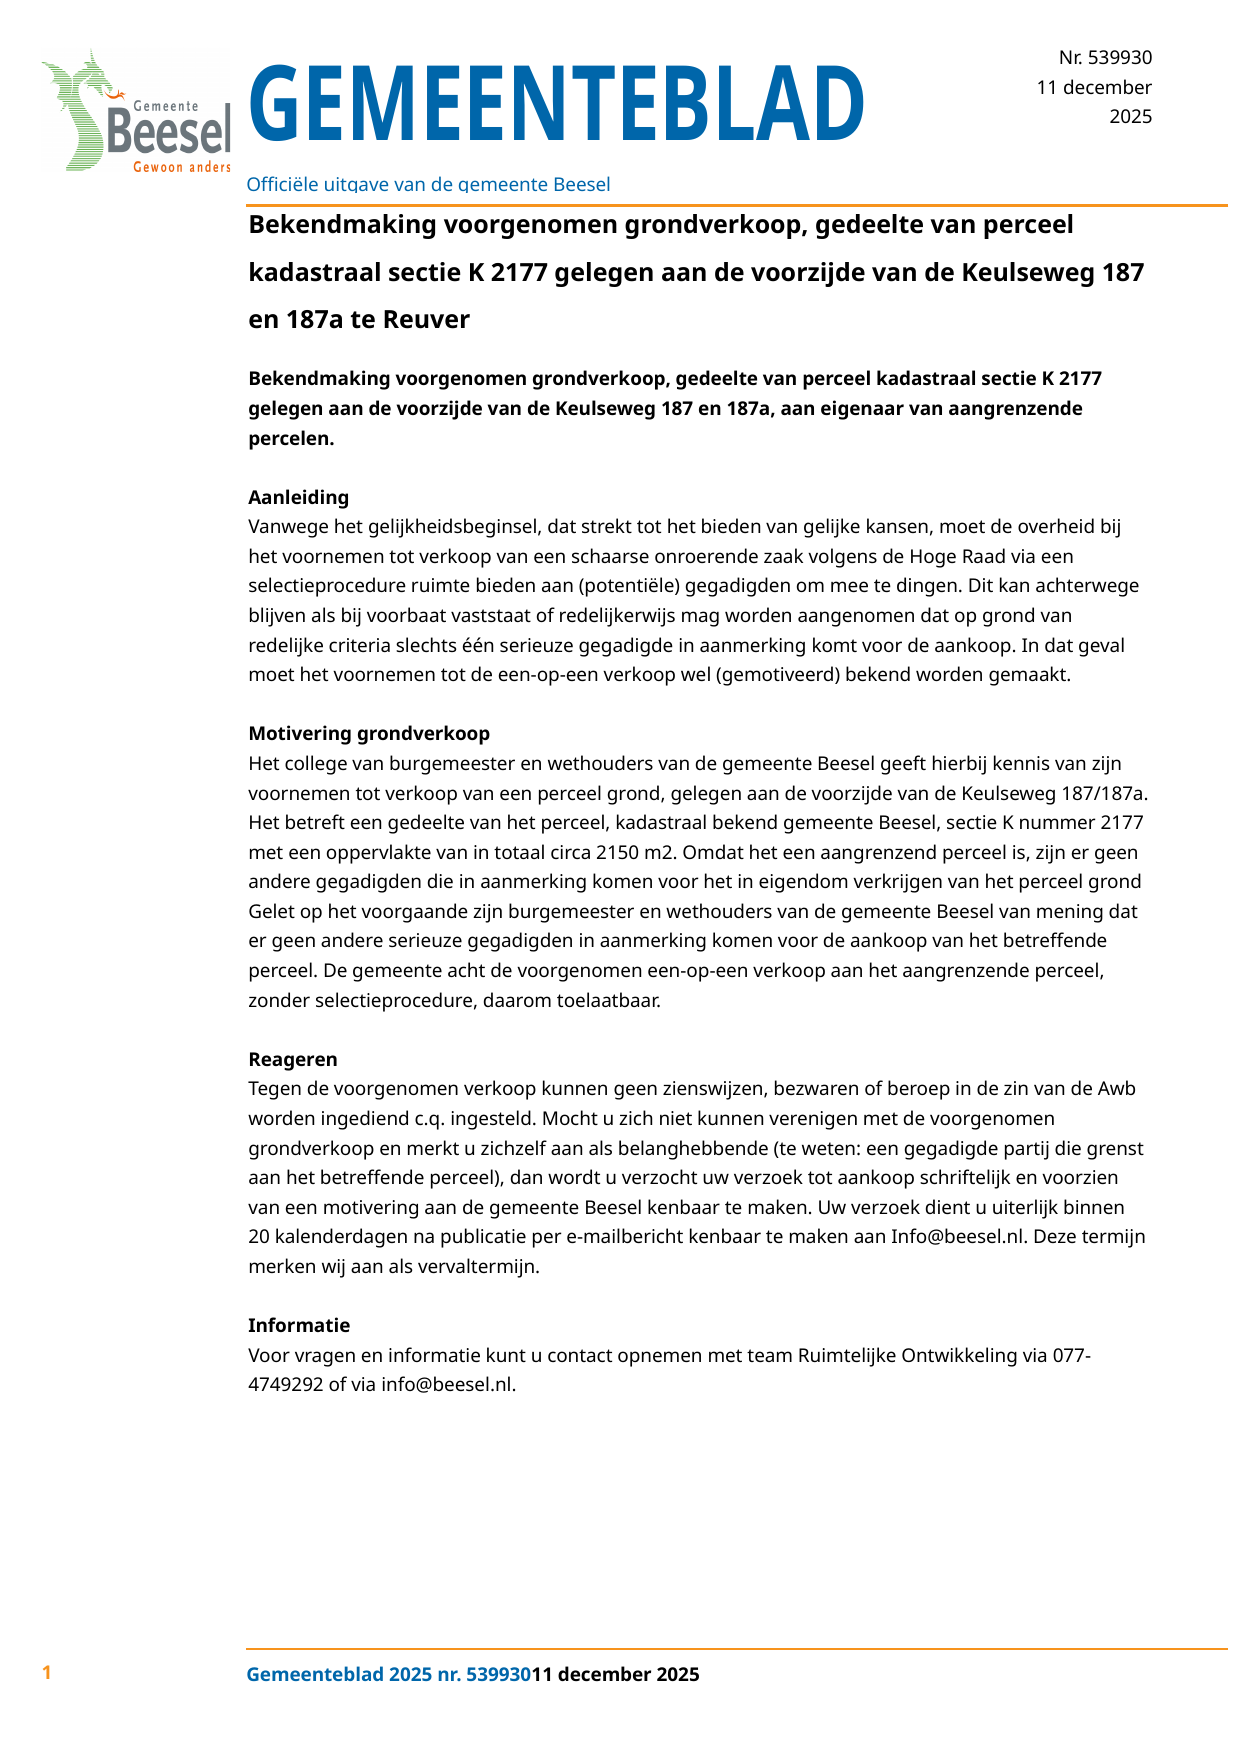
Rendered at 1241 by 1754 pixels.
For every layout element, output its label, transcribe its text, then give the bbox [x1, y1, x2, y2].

text Bekendmaking voorgenomen grondverkoop, gedeelte van perceel kadastraal sectie K 2177 gelegen aan de voorzijde van de Keulseweg 187 en 187a, aan eigenaar van aangrenzende percelen. [248, 366, 1152, 450]
text Bekendmaking voorgenomen grondverkoop, gedeelte van perceel kadastraal sectie K 2177 gelegen aan de voorzijde van de Keulseweg 187 en 187a te Reuver [248, 207, 1152, 336]
text Voor vragen en informatie kunt u contact opnemen met team Ruimtelijke Ontwikkeling via 077-4749292 of via info@beesel.nl. [248, 1342, 1152, 1397]
text Tegen de voorgenomen verkoop kunnen geen zienswijzen, bezwaren of beroep in de zin van de Awb worden ingediend c.q. ingesteld. Mocht u zich niet kunnen verenigen met de voorgenomen grondverkoop en merkt u zichzelf aan als belanghebbende (te weten: een gegadigde partij die grenst aan het betreffende perceel), dan wordt u verzocht uw verzoek tot aankoop schriftelijk en voorzien van een motivering aan de gemeente Beesel kenbaar te maken. Uw verzoek dient u uiterlijk binnen 20 kalenderdagen na publicatie per e-mailbericht kenbaar te maken aan Info@beesel.nl. Deze termijn merken wij aan als vervaltermijn. [248, 1076, 1152, 1279]
text Informatie [248, 1312, 1152, 1338]
text Vanwege het gelijkheidsbeginsel, dat strekt tot het bieden van gelijke kansen, moet de overheid bij het voornemen tot verkoop van een schaarse onroerende zaak volgens de Hoge Raad via een selectieprocedure ruimte bieden aan (potentiële) gegadigden om mee te dingen. Dit kan achterwege blijven als bij voorbaat vaststaat of redelijkerwijs mag worden aangenomen dat op grond van redelijke criteria slechts één serieuze gegadigde in aanmerking komt voor de aankoop. In dat geval moet het voornemen tot de een-op-een verkoop wel (gemotiveerd) bekend worden gemaakt. [248, 513, 1152, 687]
text Reageren [248, 1046, 1152, 1072]
text Motivering grondverkoop [248, 721, 1152, 746]
picture [41, 47, 231, 172]
text Aanleiding [248, 484, 1152, 509]
text Het college van burgemeester en wethouders van de gemeente Beesel geeft hierbij kennis van zijn voornemen tot verkoop van een perceel grond, gelegen aan de voorzijde van de Keulseweg 187/187a. Het betreft een gedeelte van het perceel, kadastraal bekend gemeente Beesel, sectie K nummer 2177 met een oppervlakte van in totaal circa 2150 m2. Omdat het een aangrenzend perceel is, zijn er geen andere gegadigden die in aanmerking komen voor het in eigendom verkrijgen van het perceel grond Gelet op het voorgaande zijn burgemeester en wethouders van de gemeente Beesel van mening dat er geen andere serieuze gegadigden in aanmerking komen voor de aankoop van het betreffende perceel. De gemeente acht de voorgenomen een-op-een verkoop aan het aangrenzende perceel, zonder selectieprocedure, daarom toelaatbaar. [248, 750, 1152, 1012]
